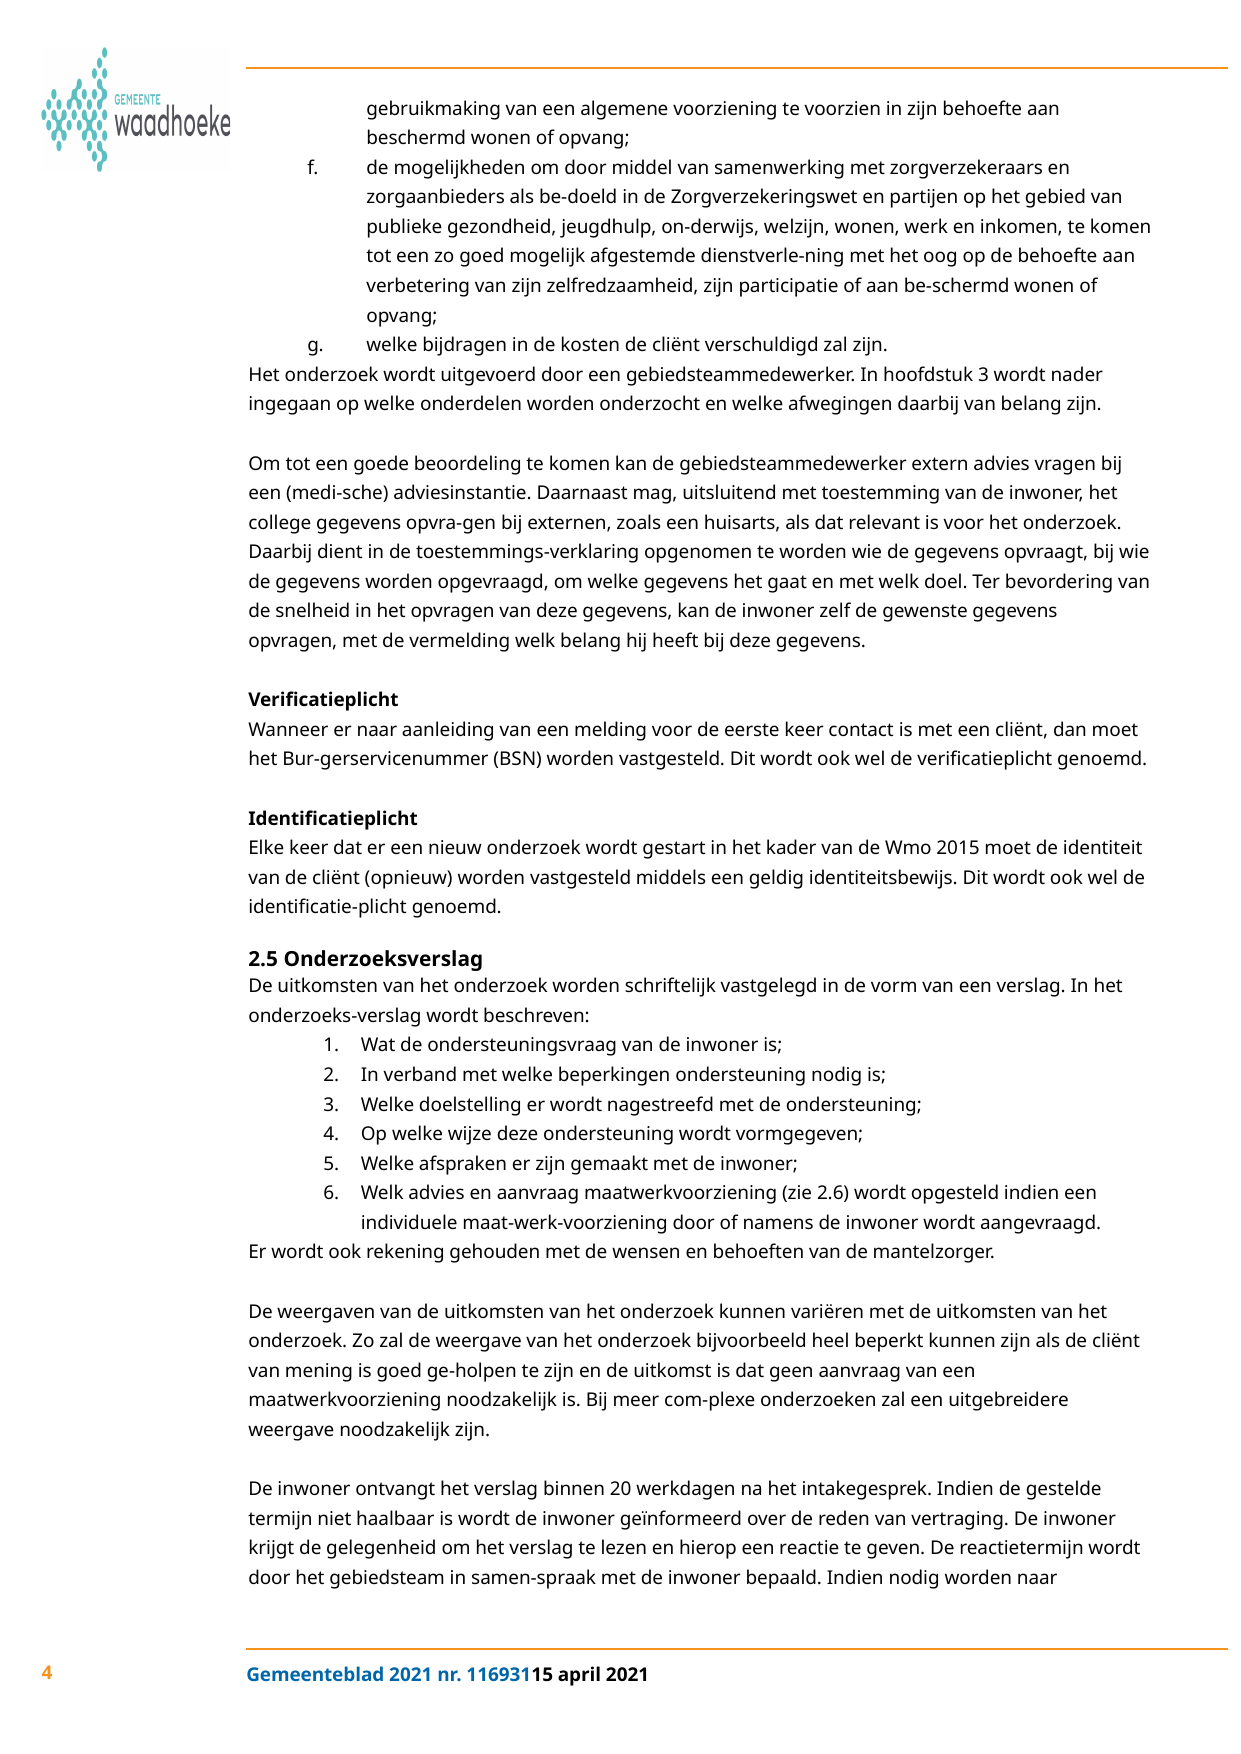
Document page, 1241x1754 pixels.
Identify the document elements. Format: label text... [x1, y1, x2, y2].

list Welke afspraken er zijn gemaakt met de inwoner; [323, 1150, 1152, 1176]
list gebruikmaking van een algemene voorziening te voorzien in zijn behoefte aan beschermd wonen of opvang; [307, 95, 1152, 150]
text Wanneer er naar aanleiding van een melding voor de eerste keer contact is met een cliënt, dan moet het Bur-gerservicenummer (BSN) worden vastgesteld. Dit wordt ook wel de verificatieplicht genoemd. [248, 716, 1152, 771]
text De inwoner ontvangt het verslag binnen 20 werkdagen na het intakegesprek. Indien de gestelde termijn niet haalbaar is wordt de inwoner geïnformeerd over de reden van vertraging. De inwoner krijgt de gelegenheid om het verslag te lezen en hierop een reactie te geven. De reactietermijn wordt door het gebiedsteam in samen-spraak met de inwoner bepaald. Indien nodig worden naar [248, 1475, 1152, 1590]
text Identificatieplicht [248, 805, 1152, 831]
list de mogelijkheden om door middel van samenwerking met zorgverzekeraars en zorgaanbieders als be-doeld in de Zorgverzekeringswet en partijen op het gebied van publieke gezondheid, jeugdhulp, on-derwijs, welzijn, wonen, werk en inkomen, te komen tot een zo goed mogelijk afgestemde dienstverle-ning met het oog op de behoefte aan verbetering van zijn zelfredzaamheid, zijn participatie of aan be-schermd wonen of opvang; [307, 154, 1152, 328]
list Wat de ondersteuningsvraag van de inwoner is; [323, 1032, 1152, 1057]
text 2.5 Onderzoeksverslag [248, 944, 1152, 972]
text De weergaven van de uitkomsten van het onderzoek kunnen variëren met de uitkomsten van het onderzoek. Zo zal de weergave van het onderzoek bijvoorbeeld heel beperkt kunnen zijn als de cliënt van mening is goed ge-holpen te zijn en de uitkomst is dat geen aanvraag van een maatwerkvoorziening noodzakelijk is. Bij meer com-plexe onderzoeken zal een uitgebreidere weergave noodzakelijk zijn. [248, 1298, 1152, 1442]
list welke bijdragen in de kosten de cliënt verschuldigd zal zijn. [307, 331, 1152, 357]
list Welk advies en aanvraag maatwerkvoorziening (zie 2.6) wordt opgesteld indien een individuele maat-werk-voorziening door of namens de inwoner wordt aangevraagd. [323, 1179, 1152, 1235]
list Welke doelstelling er wordt nagestreefd met de ondersteuning; [323, 1091, 1152, 1116]
picture [41, 47, 231, 172]
text Elke keer dat er een nieuw onderzoek wordt gestart in het kader van de Wmo 2015 moet de identiteit van de cliënt (opnieuw) worden vastgesteld middels een geldig identiteitsbewijs. Dit wordt ook wel de identificatie-plicht genoemd. [248, 834, 1152, 919]
list Op welke wijze deze ondersteuning wordt vormgegeven; [323, 1120, 1152, 1146]
text Verificatieplicht [248, 686, 1152, 712]
text Om tot een goede beoordeling te komen kan de gebiedsteammedewerker extern advies vragen bij een (medi-sche) adviesinstantie. Daarnaast mag, uitsluitend met toestemming van de inwoner, het college gegevens opvra-gen bij externen, zoals een huisarts, als dat relevant is voor het onderzoek. Daarbij dient in de toestemmings-verklaring opgenomen te worden wie de gegevens opvraagt, bij wie de gegevens worden opgevraagd, om welke gegevens het gaat en met welk doel. Ter bevordering van de snelheid in het opvragen van deze gegevens, kan de inwoner zelf de gewenste gegevens opvragen, met de vermelding welk belang hij heeft bij deze gegevens. [248, 450, 1152, 653]
list In verband met welke beperkingen ondersteuning nodig is; [323, 1061, 1152, 1087]
text Het onderzoek wordt uitgevoerd door een gebiedsteammedewerker. In hoofdstuk 3 wordt nader ingegaan op welke onderdelen worden onderzocht en welke afwegingen daarbij van belang zijn. [248, 361, 1152, 416]
text De uitkomsten van het onderzoek worden schriftelijk vastgelegd in de vorm van een verslag. In het onderzoeks-verslag wordt beschreven: [248, 972, 1152, 1028]
text Er wordt ook rekening gehouden met de wensen en behoeften van de mantelzorger. [248, 1239, 1152, 1264]
